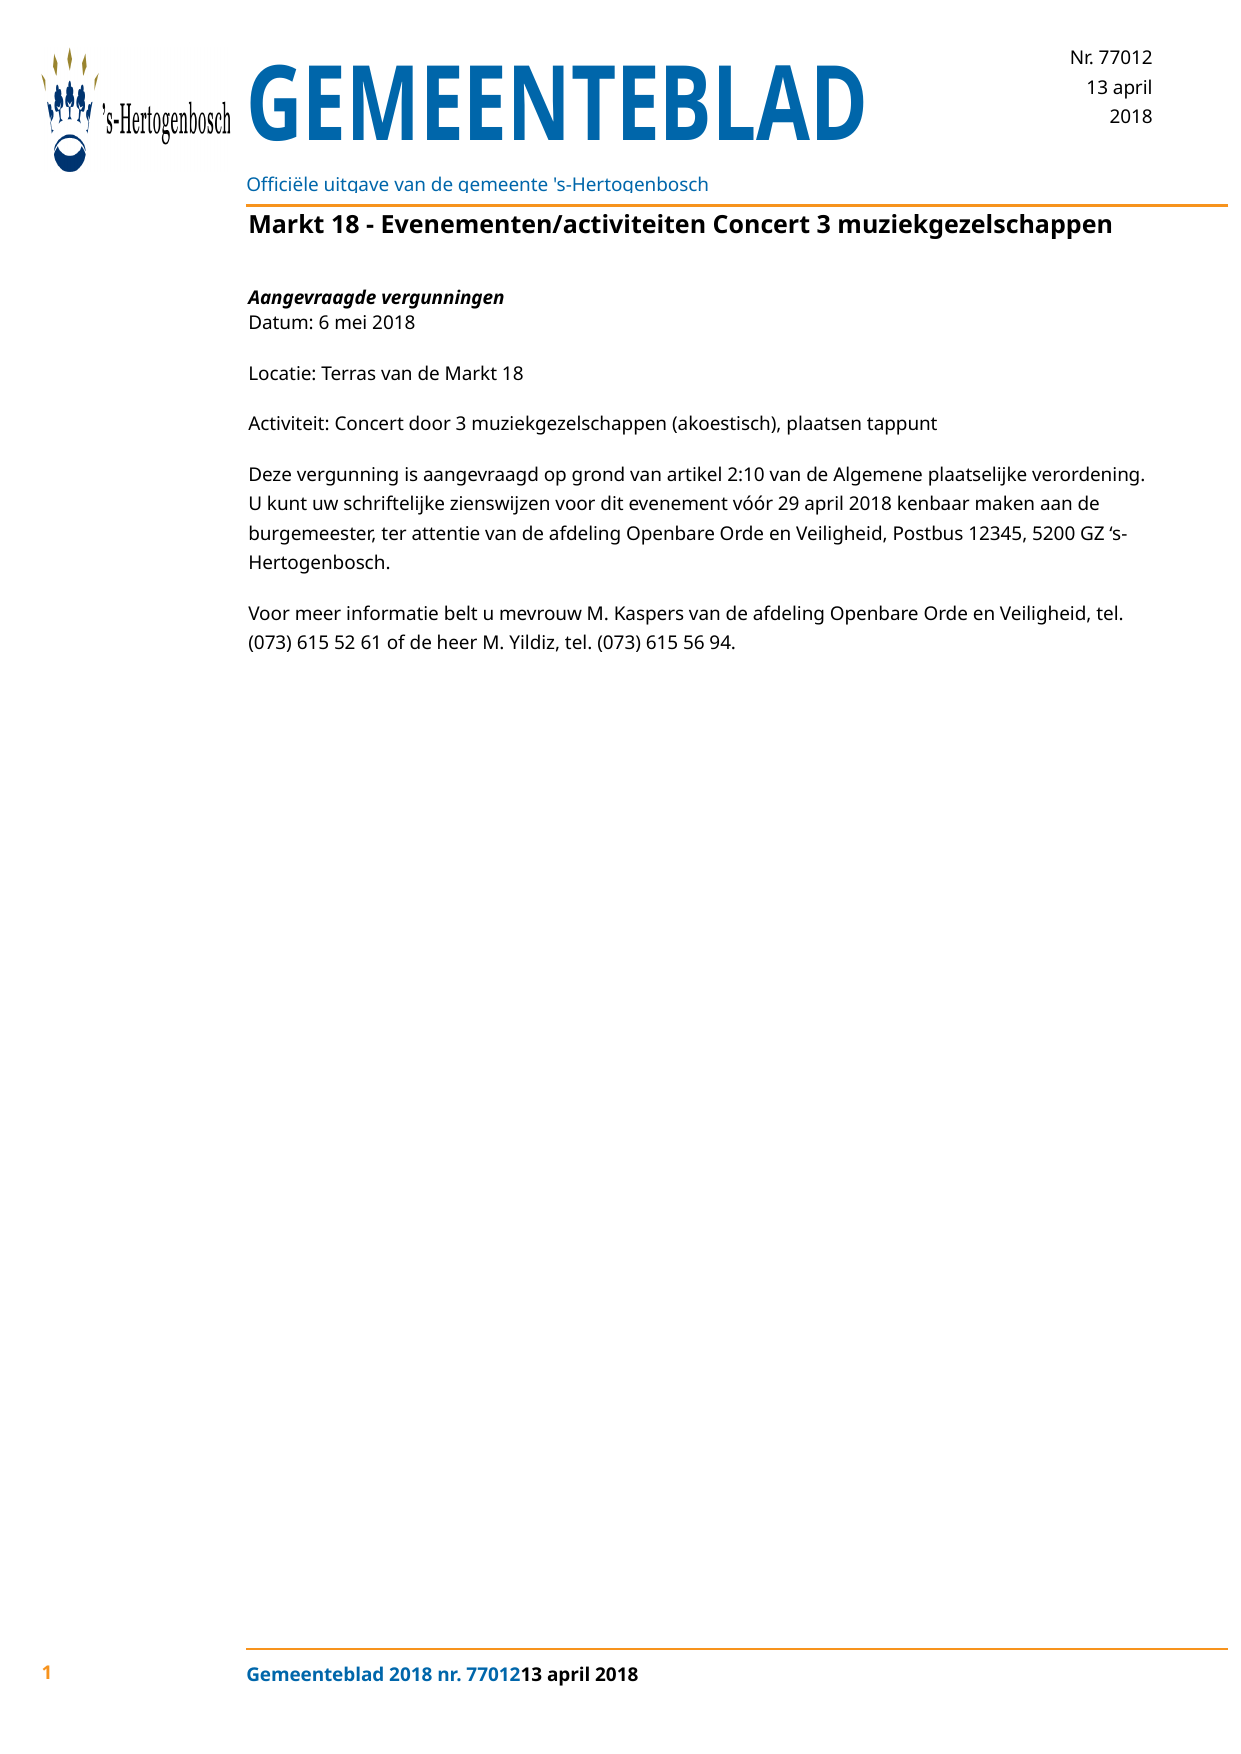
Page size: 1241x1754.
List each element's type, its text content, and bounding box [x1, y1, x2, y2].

text Locatie: Terras van de Markt 18 [248, 360, 1152, 386]
text Aangevraagde vergunningen [248, 284, 1152, 309]
text Markt 18 - Evenementen/activiteiten Concert 3 muziekgezelschappen [248, 207, 1152, 241]
text Voor meer informatie belt u mevrouw M. Kaspers van de afdeling Openbare Orde en Veiligheid, tel. (073) 615 52 61 of de heer M. Yildiz, tel. (073) 615 56 94. [248, 600, 1152, 655]
picture [41, 47, 231, 172]
text Deze vergunning is aangevraagd op grond van artikel 2:10 van de Algemene plaatselijke verordening. U kunt uw schriftelijke zienswijzen voor dit evenement vóór 29 april 2018 kenbaar maken aan de burgemeester, ter attentie van de afdeling Openbare Orde en Veiligheid, Postbus 12345, 5200 GZ ‘s-Hertogenbosch. [248, 461, 1152, 575]
text Activiteit: Concert door 3 muziekgezelschappen (akoestisch), plaatsen tappunt [248, 410, 1152, 436]
text Datum: 6 mei 2018 [248, 309, 1152, 335]
